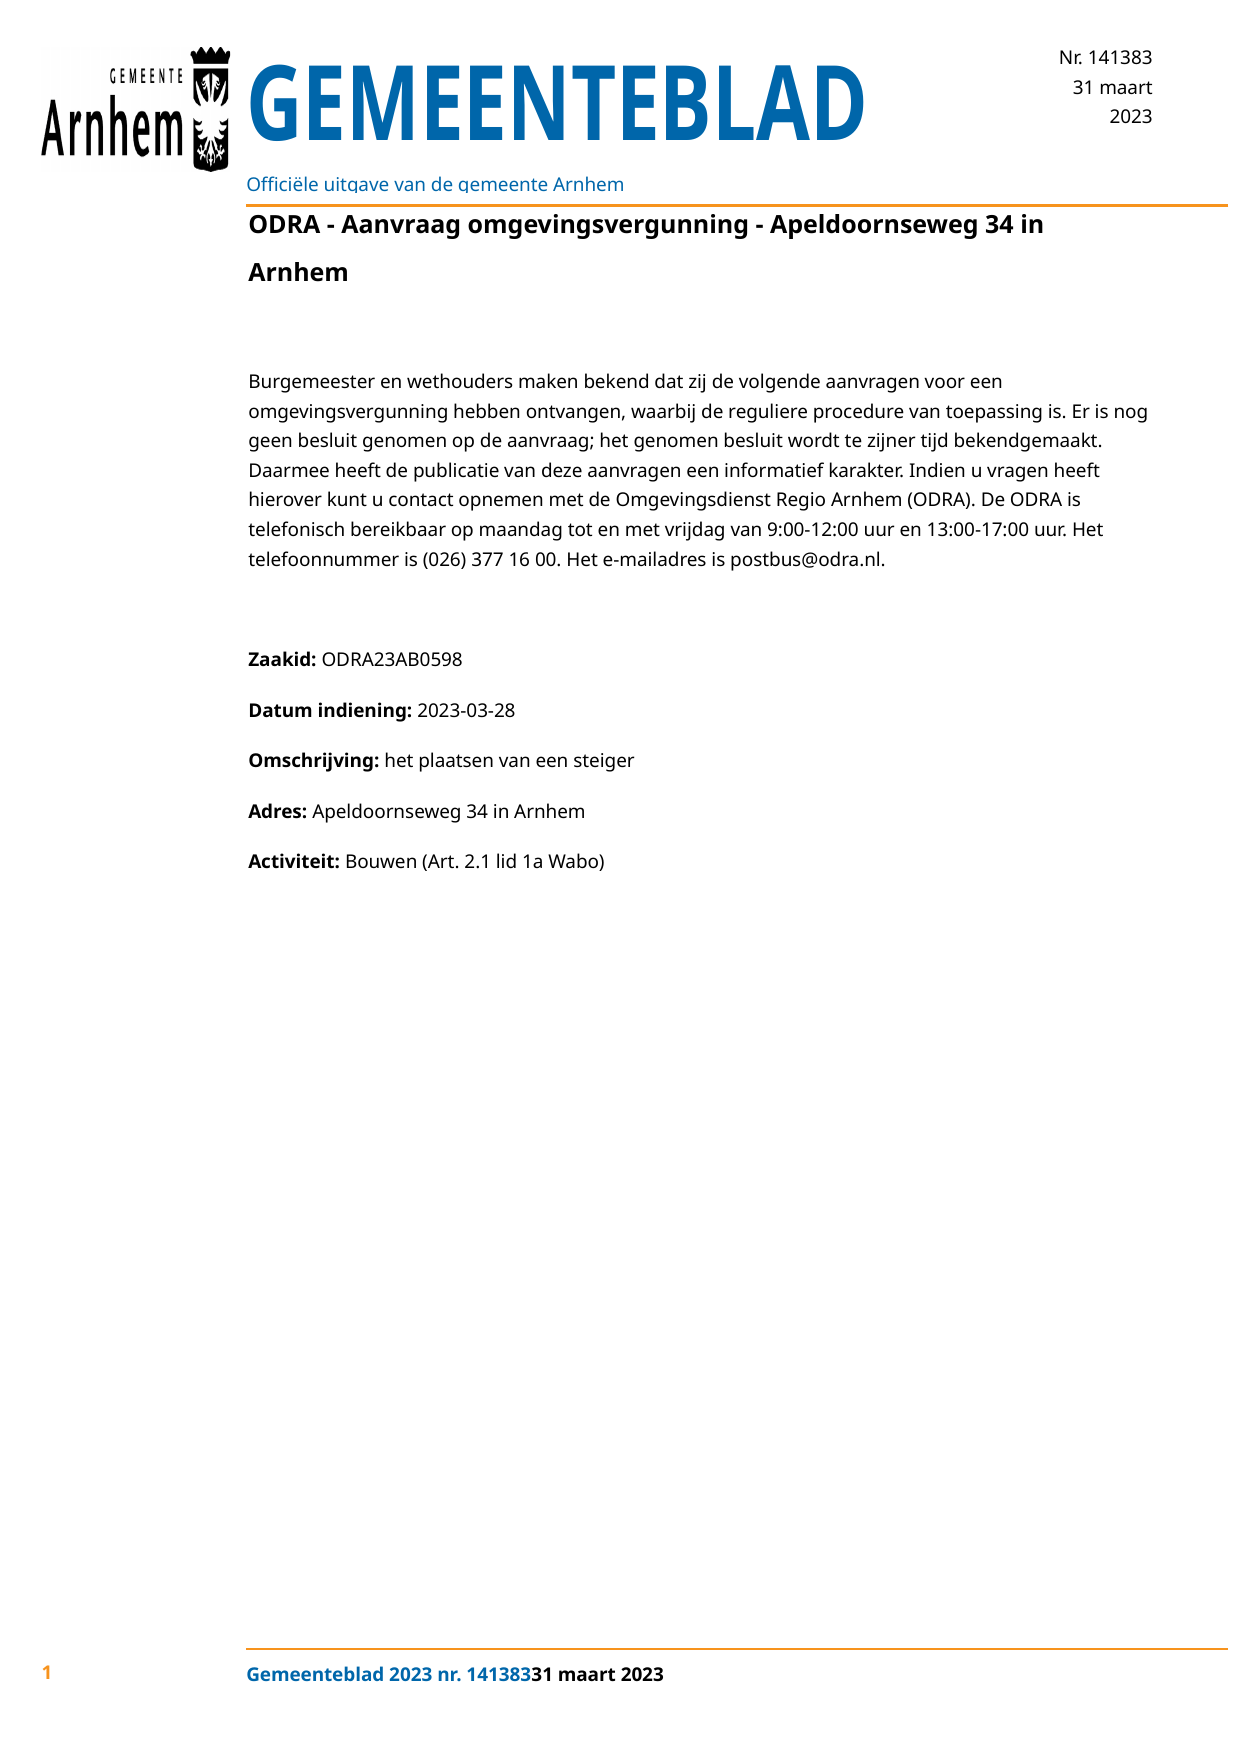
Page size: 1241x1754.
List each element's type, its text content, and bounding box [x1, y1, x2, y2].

text Adres: Apeldoornseweg 34 in Arnhem [248, 798, 1152, 824]
text Datum indiening: 2023-03-28 [248, 697, 1152, 723]
text Omschrijving: het plaatsen van een steiger [248, 747, 1152, 773]
text Burgemeester en wethouders maken bekend dat zij de volgende aanvragen voor een omgevingsvergunning hebben ontvangen, waarbij de reguliere procedure van toepassing is. Er is nog geen besluit genomen op de aanvraag; het genomen besluit wordt te zijner tijd bekendgemaakt. Daarmee heeft de publicatie van deze aanvragen een informatief karakter. Indien u vragen heeft hierover kunt u contact opnemen met de Omgevingsdienst Regio Arnhem (ODRA). De ODRA is telefonisch bereikbaar op maandag tot en met vrijdag van 9:00-12:00 uur en 13:00-17:00 uur. Het telefoonnummer is (026) 377 16 00. Het e-mailadres is postbus@odra.nl. [248, 368, 1152, 572]
picture [41, 47, 231, 172]
text ODRA - Aanvraag omgevingsvergunning - Apeldoornseweg 34 in Arnhem [248, 207, 1152, 288]
text Activiteit: Bouwen (Art. 2.1 lid 1a Wabo) [248, 848, 1152, 874]
text Zaakid: ODRA23AB0598 [248, 647, 1152, 672]
